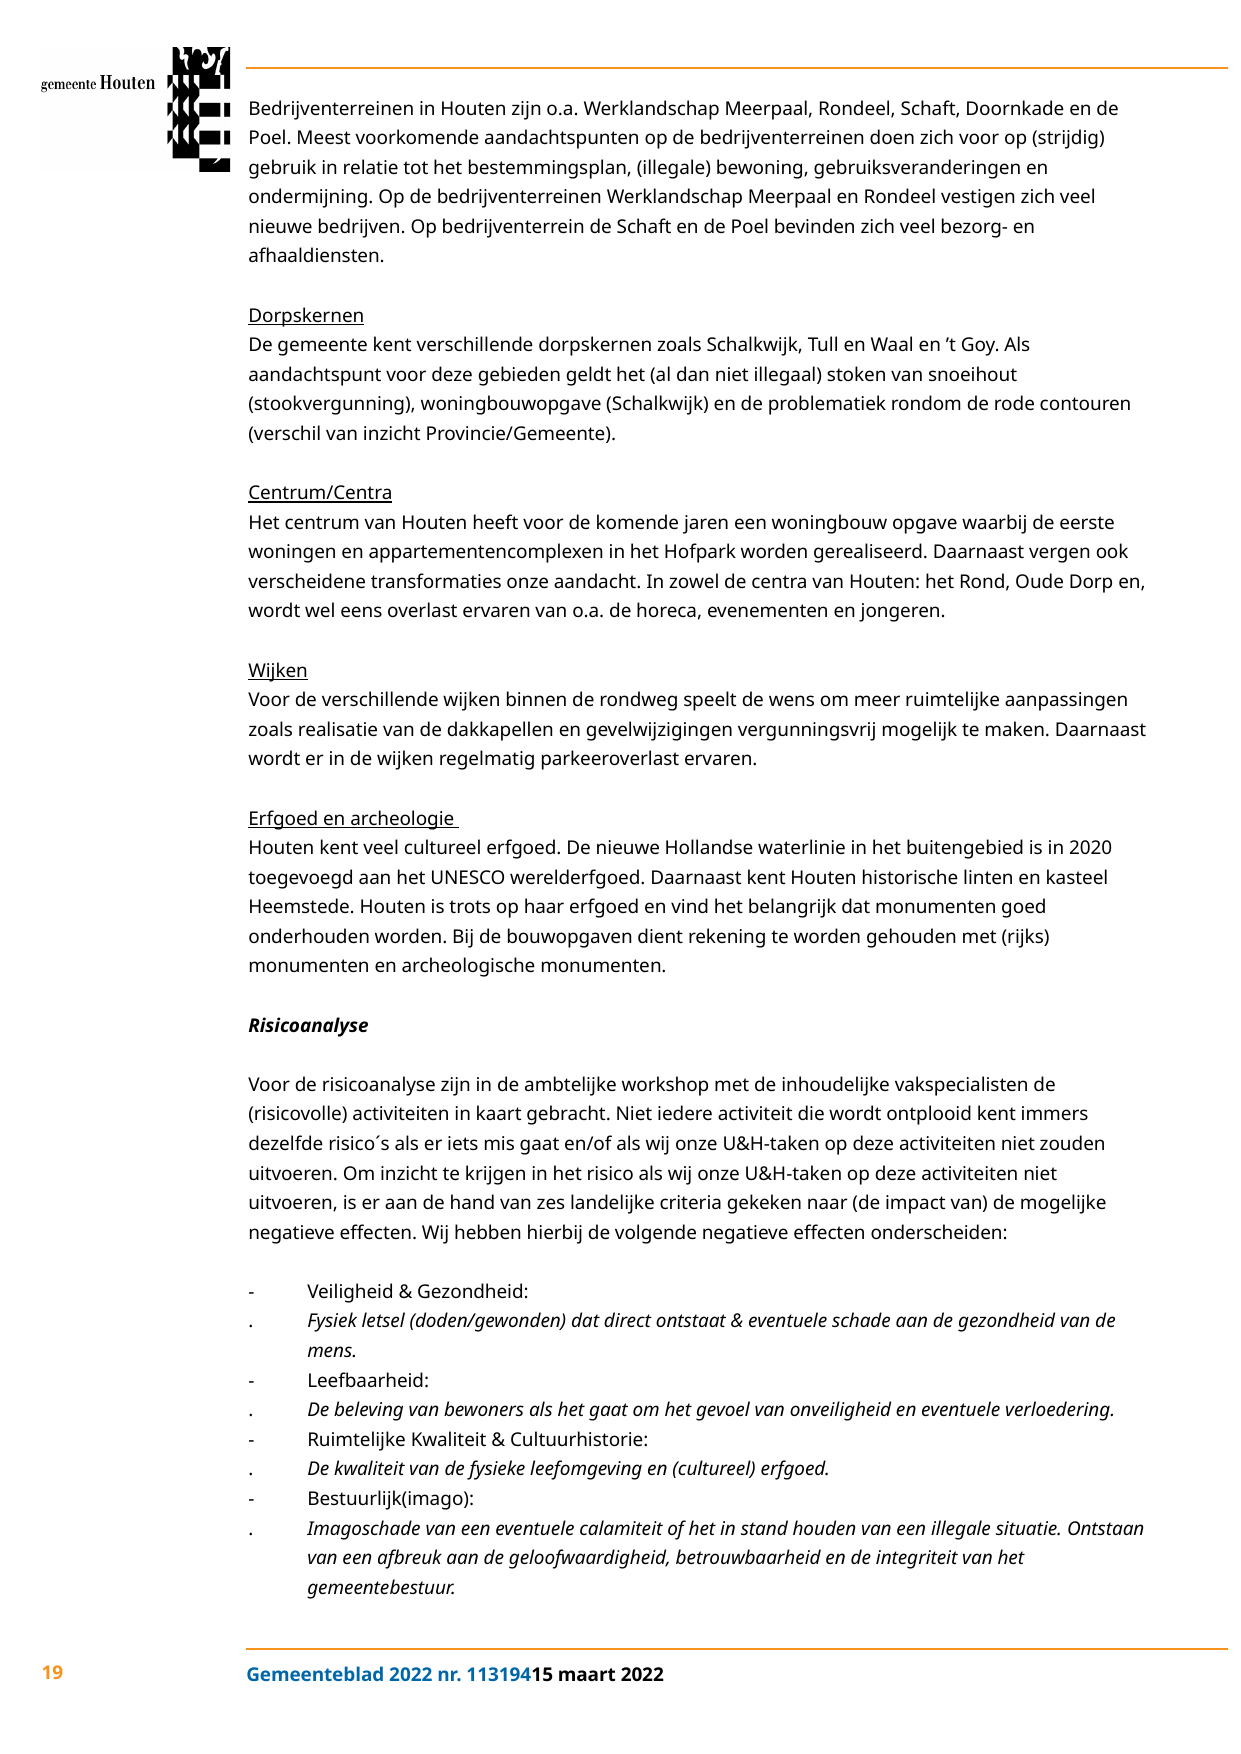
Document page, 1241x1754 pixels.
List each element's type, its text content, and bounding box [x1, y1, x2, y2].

list Bestuurlijk(imago): [248, 1485, 1152, 1511]
text Dorpskernen [248, 302, 1152, 328]
text Het centrum van Houten heeft voor de komende jaren een woningbouw opgave waarbij de eerste woningen en appartementencomplexen in het Hofpark worden gerealiseerd. Daarnaast vergen ook verscheidene transformaties onze aandacht. In zowel de centra van Houten: het Rond, Oude Dorp en, wordt wel eens overlast ervaren van o.a. de horeca, evenementen en jongeren. [248, 509, 1152, 623]
list Fysiek letsel (doden/gewonden) dat direct ontstaat & eventuele schade aan de gezondheid van de mens. [248, 1308, 1152, 1363]
text De gemeente kent verschillende dorpskernen zoals Schalkwijk, Tull en Waal en ’t Goy. Als aandachtspunt voor deze gebieden geldt het (al dan niet illegaal) stoken van snoeihout (stookvergunning), woningbouwopgave (Schalkwijk) en de problematiek rondom de rode contouren (verschil van inzicht Provincie/Gemeente). [248, 331, 1152, 446]
text Houten kent veel cultureel erfgoed. De nieuwe Hollandse waterlinie in het buitengebied is in 2020 toegevoegd aan het UNESCO werelderfgoed. Daarnaast kent Houten historische linten en kasteel Heemstede. Houten is trots op haar erfgoed en vind het belangrijk dat monumenten goed onderhouden worden. Bij de bouwopgaven dient rekening te worden gehouden met (rijks) monumenten en archeologische monumenten. [248, 834, 1152, 978]
list Leefbaarheid: [248, 1367, 1152, 1393]
list De kwaliteit van de fysieke leefomgeving en (cultureel) erfgoed. [248, 1456, 1152, 1481]
list Ruimtelijke Kwaliteit & Cultuurhistorie: [248, 1426, 1152, 1452]
picture [41, 47, 231, 172]
text Risicoanalyse [248, 1012, 1152, 1038]
text Centrum/Centra [248, 479, 1152, 505]
text Erfgoed en archeologie [248, 805, 1152, 831]
text Voor de risicoanalyse zijn in de ambtelijke workshop met de inhoudelijke vakspecialisten de (risicovolle) activiteiten in kaart gebracht. Niet iedere activiteit die wordt ontplooid kent immers dezelfde risico´s als er iets mis gaat en/of als wij onze U&H-taken op deze activiteiten niet zouden uitvoeren. Om inzicht te krijgen in het risico als wij onze U&H-taken op deze activiteiten niet uitvoeren, is er aan de hand van zes landelijke criteria gekeken naar (de impact van) de mogelijke negatieve effecten. Wij hebben hierbij de volgende negatieve effecten onderscheiden: [248, 1071, 1152, 1245]
text Bedrijventerreinen in Houten zijn o.a. Werklandschap Meerpaal, Rondeel, Schaft, Doornkade en de Poel. Meest voorkomende aandachtspunten op de bedrijventerreinen doen zich voor op (strijdig) gebruik in relatie tot het bestemmingsplan, (illegale) bewoning, gebruiksveranderingen en ondermijning. Op de bedrijventerreinen Werklandschap Meerpaal en Rondeel vestigen zich veel nieuwe bedrijven. Op bedrijventerrein de Schaft en de Poel bevinden zich veel bezorg- en afhaaldiensten. [248, 95, 1152, 268]
text Wijken [248, 657, 1152, 683]
list Imagoschade van een eventuele calamiteit of het in stand houden van een illegale situatie. Ontstaan van een afbreuk aan de geloofwaardigheid, betrouwbaarheid en de integriteit van het gemeentebestuur. [248, 1515, 1152, 1600]
list Veiligheid & Gezondheid: [248, 1278, 1152, 1304]
text Voor de verschillende wijken binnen de rondweg speelt de wens om meer ruimtelijke aanpassingen zoals realisatie van de dakkapellen en gevelwijzigingen vergunningsvrij mogelijk te maken. Daarnaast wordt er in de wijken regelmatig parkeeroverlast ervaren. [248, 686, 1152, 771]
list De beleving van bewoners als het gaat om het gevoel van onveiligheid en eventuele verloedering. [248, 1396, 1152, 1422]
